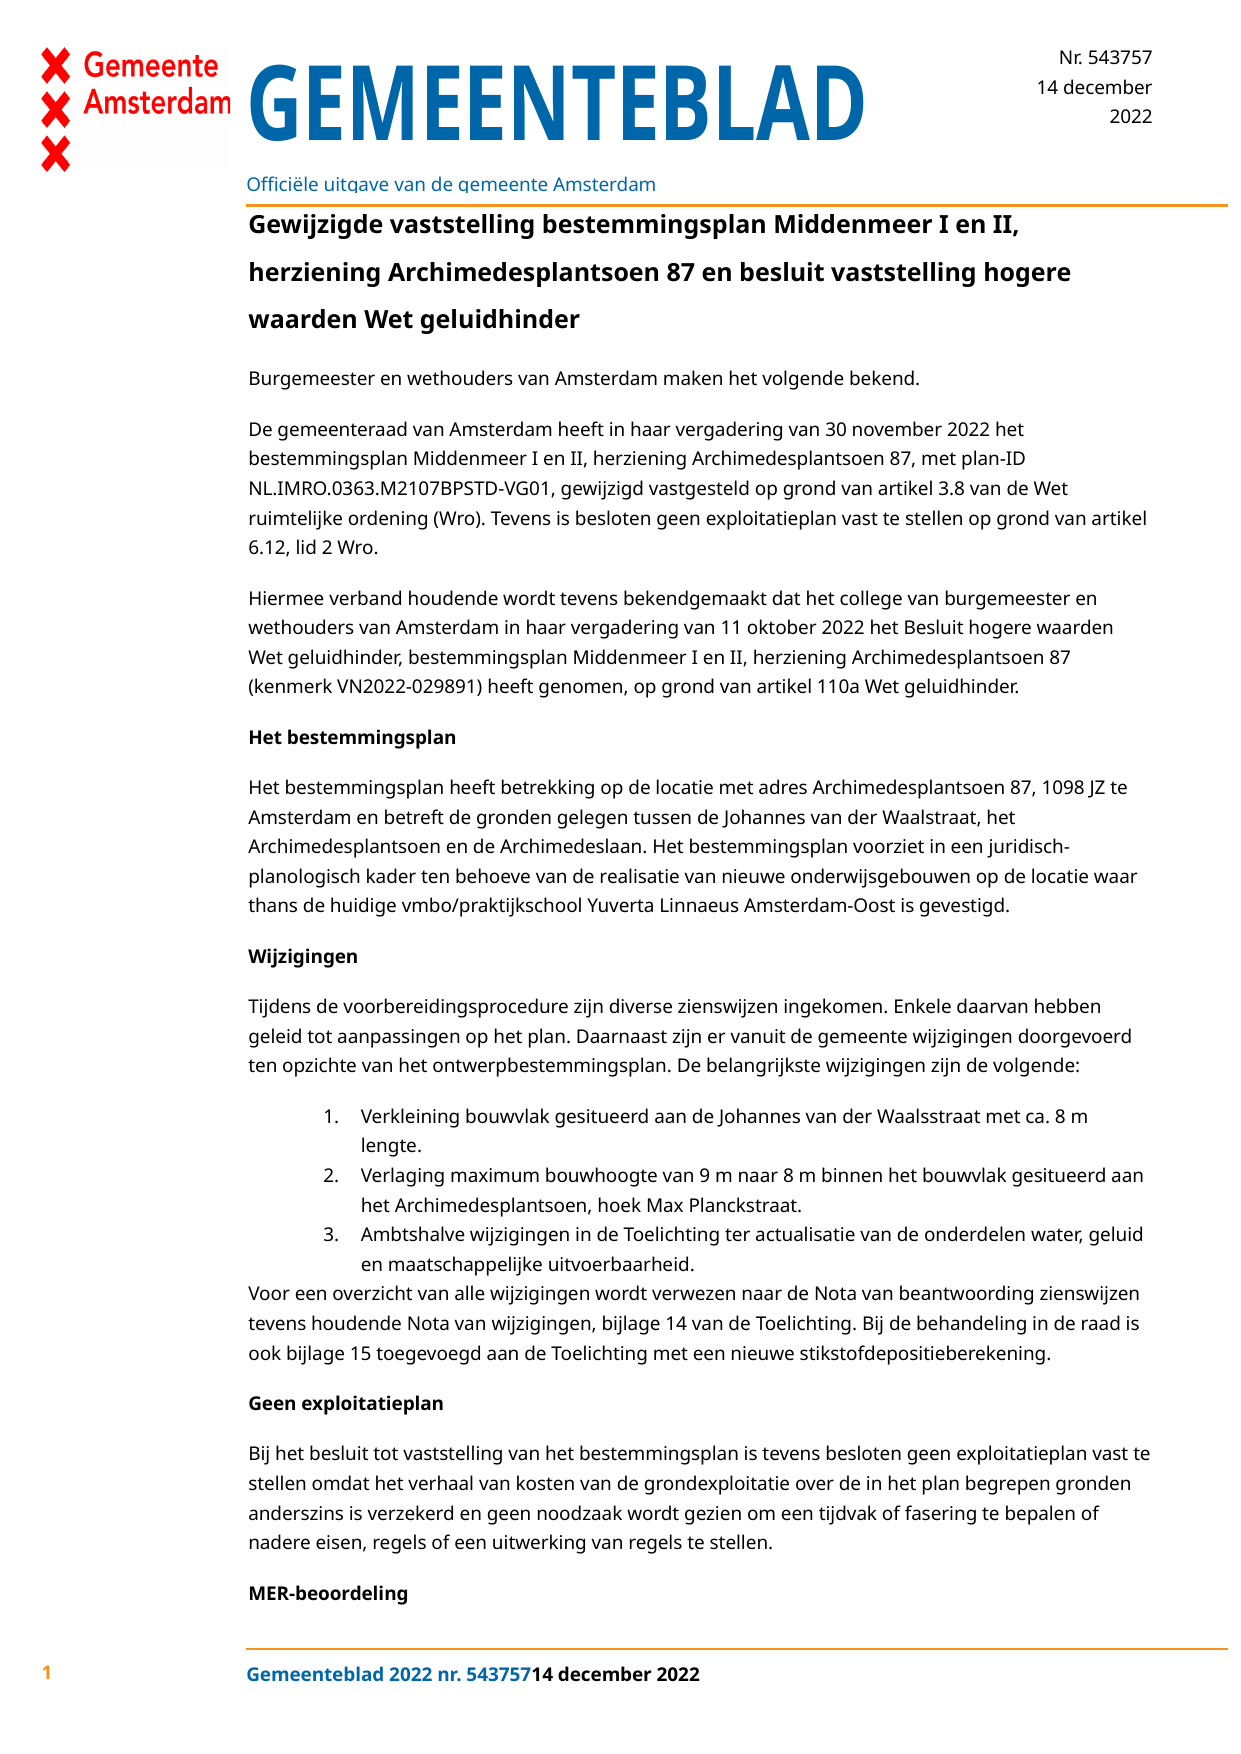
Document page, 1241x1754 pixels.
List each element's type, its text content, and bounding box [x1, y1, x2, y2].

text Het bestemmingsplan [248, 724, 1152, 749]
list Verkleining bouwvlak gesitueerd aan de Johannes van der Waalsstraat met ca. 8 m lengte. [323, 1103, 1152, 1158]
text Hiermee verband houdende wordt tevens bekendgemaakt dat het college van burgemeester en wethouders van Amsterdam in haar vergadering van 11 oktober 2022 het Besluit hogere waarden Wet geluidhinder, bestemmingsplan Middenmeer I en II, herziening Archimedesplantsoen 87 (kenmerk VN2022-029891) heeft genomen, op grond van artikel 110a Wet geluidhinder. [248, 585, 1152, 699]
text Wijzigingen [248, 943, 1152, 969]
text Het bestemmingsplan heeft betrekking op de locatie met adres Archimedesplantsoen 87, 1098 JZ te Amsterdam en betreft de gronden gelegen tussen de Johannes van der Waalstraat, het Archimedesplantsoen en de Archimedeslaan. Het bestemmingsplan voorziet in een juridisch-planologisch kader ten behoeve van de realisatie van nieuwe onderwijsgebouwen op de locatie waar thans de huidige vmbo/praktijkschool Yuverta Linnaeus Amsterdam-Oost is gevestigd. [248, 774, 1152, 918]
text De gemeenteraad van Amsterdam heeft in haar vergadering van 30 november 2022 het bestemmingsplan Middenmeer I en II, herziening Archimedesplantsoen 87, met plan-ID NL.IMRO.0363.M2107BPSTD-VG01, gewijzigd vastgesteld op grond van artikel 3.8 van de Wet ruimtelijke ordening (Wro). Tevens is besloten geen exploitatieplan vast te stellen op grond van artikel 6.12, lid 2 Wro. [248, 416, 1152, 560]
text Bij het besluit tot vaststelling van het bestemmingsplan is tevens besloten geen exploitatieplan vast te stellen omdat het verhaal van kosten van de grondexploitatie over de in het plan begrepen gronden anderszins is verzekerd en geen noodzaak wordt gezien om een tijdvak of fasering te bepalen of nadere eisen, regels of een uitwerking van regels te stellen. [248, 1441, 1152, 1555]
text Voor een overzicht van alle wijzigingen wordt verwezen naar de Nota van beantwoording zienswijzen tevens houdende Nota van wijzigingen, bijlage 14 van de Toelichting. Bij de behandeling in de raad is ook bijlage 15 toegevoegd aan de Toelichting met een nieuwe stikstofdepositieberekening. [248, 1281, 1152, 1365]
picture [41, 47, 231, 172]
text Gewijzigde vaststelling bestemmingsplan Middenmeer I en II, herziening Archimedesplantsoen 87 en besluit vaststelling hogere waarden Wet geluidhinder [248, 207, 1152, 336]
text Burgemeester en wethouders van Amsterdam maken het volgende bekend. [248, 366, 1152, 391]
text Tijdens de voorbereidingsprocedure zijn diverse zienswijzen ingekomen. Enkele daarvan hebben geleid tot aanpassingen op het plan. Daarnaast zijn er vanuit de gemeente wijzigingen doorgevoerd ten opzichte van het ontwerpbestemmingsplan. De belangrijkste wijzigingen zijn de volgende: [248, 993, 1152, 1078]
list Ambtshalve wijzigingen in de Toelichting ter actualisatie van de onderdelen water, geluid en maatschappelijke uitvoerbaarheid. [323, 1221, 1152, 1277]
text MER-beoordeling [248, 1580, 1152, 1605]
list Verlaging maximum bouwhoogte van 9 m naar 8 m binnen het bouwvlak gesitueerd aan het Archimedesplantsoen, hoek Max Planckstraat. [323, 1162, 1152, 1217]
text Geen exploitatieplan [248, 1390, 1152, 1416]
